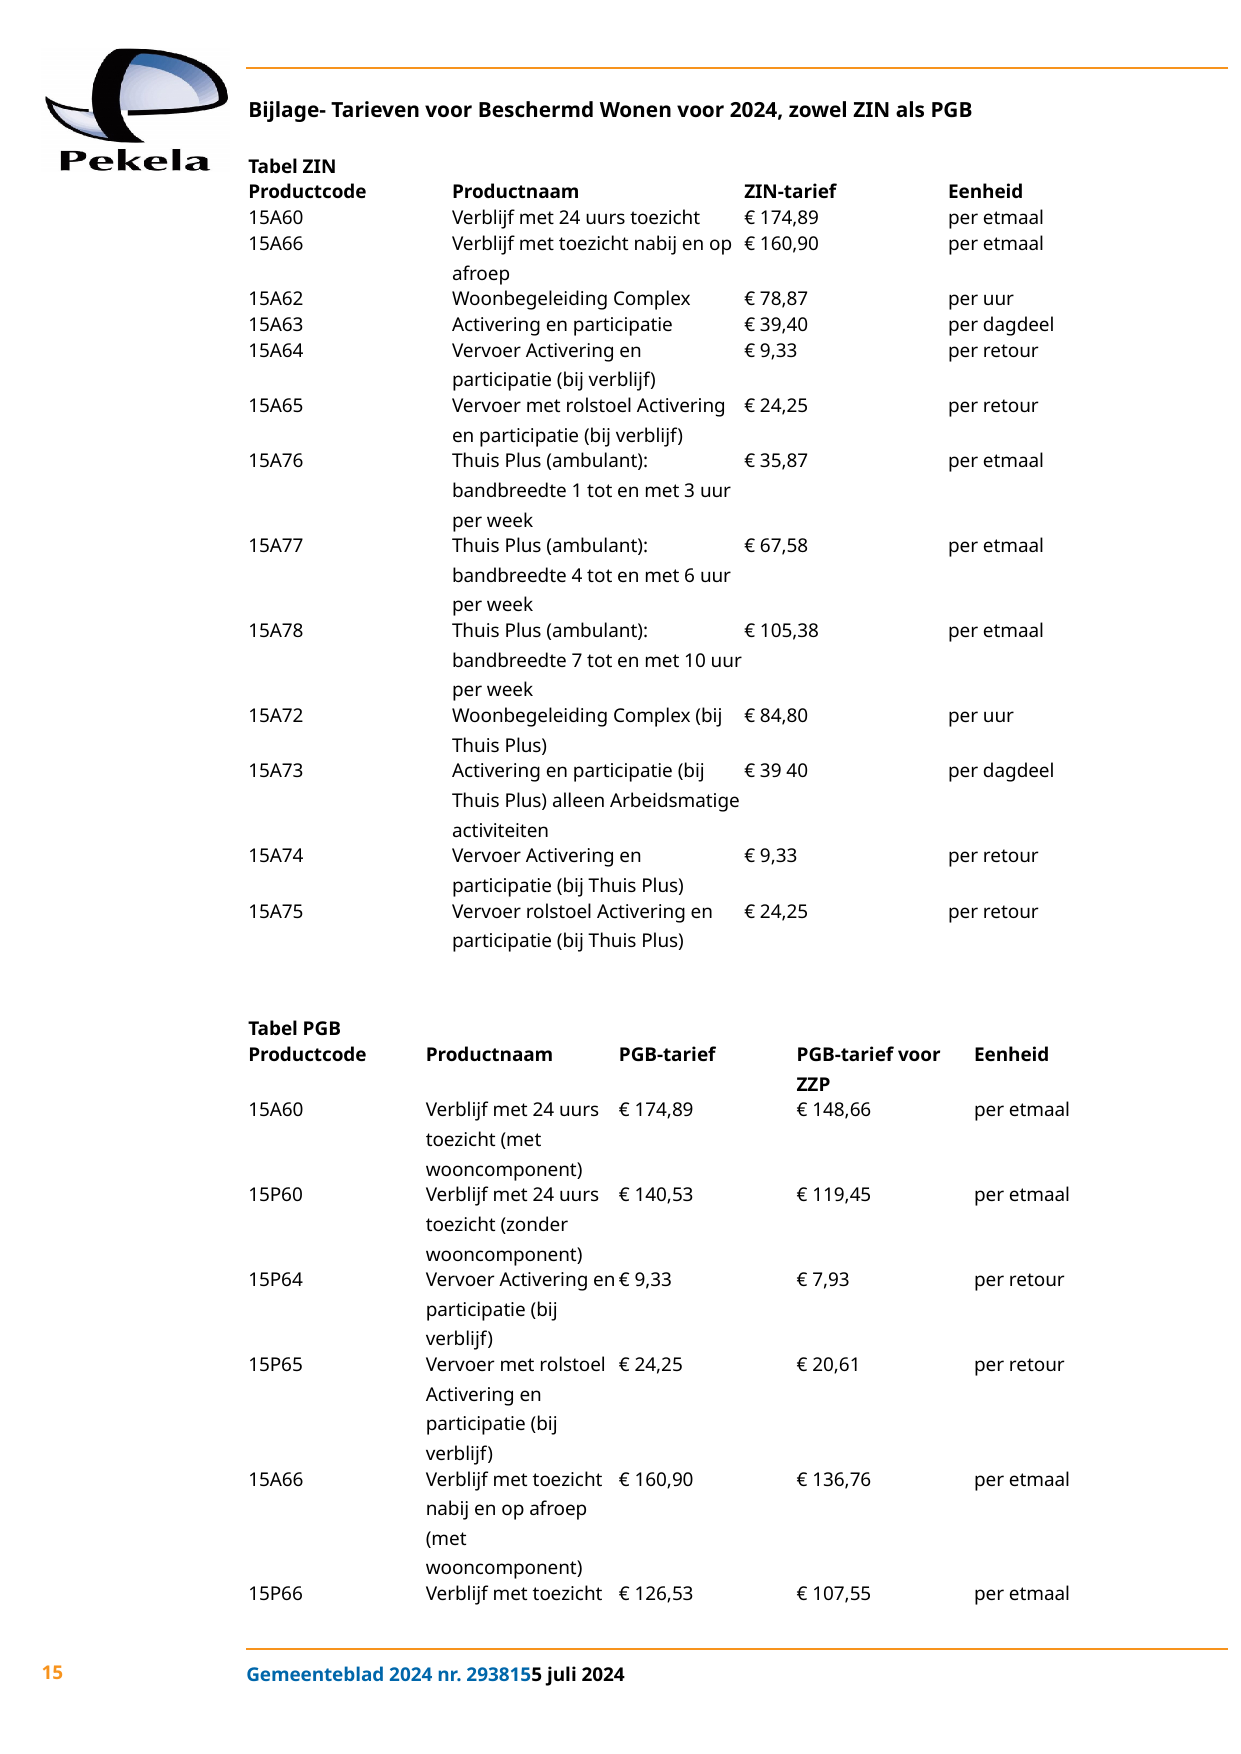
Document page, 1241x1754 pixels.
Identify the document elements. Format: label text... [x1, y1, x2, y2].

table_cell 15A78 [248, 618, 452, 702]
table_cell € 140,53 [619, 1182, 796, 1266]
table_cell Verblijf met toezicht [426, 1580, 619, 1606]
table_cell 15A76 [248, 448, 452, 532]
table_cell per retour [948, 898, 1152, 953]
table_cell Woonbegeleiding Complex [452, 286, 744, 311]
table_cell € 9,33 [744, 843, 948, 898]
table_cell Thuis Plus (ambulant): bandbreedte 7 tot en met 10 uur per week [452, 618, 744, 702]
table_cell per dagdeel [948, 758, 1152, 842]
table_cell PGB-tarief voor ZZP [796, 1041, 974, 1097]
table_cell € 174,89 [619, 1097, 796, 1182]
table_cell Verblijf met toezicht nabij en op afroep [452, 230, 744, 286]
table_cell 15A64 [248, 337, 452, 392]
table_cell Thuis Plus (ambulant): bandbreedte 1 tot en met 3 uur per week [452, 448, 744, 532]
text Bijlage- Tarieven voor Beschermd Wonen voor 2024, zowel ZIN als PGB [248, 95, 1152, 123]
table_cell 15A66 [248, 230, 452, 286]
table_cell 15A73 [248, 758, 452, 842]
table_cell 15P60 [248, 1182, 426, 1266]
table_cell per etmaal [948, 533, 1152, 617]
table_cell € 119,45 [796, 1182, 974, 1266]
table_cell € 39 40 [744, 758, 948, 842]
table_cell € 7,93 [796, 1266, 974, 1351]
table_cell € 9,33 [619, 1266, 796, 1351]
table_cell 15A75 [248, 898, 452, 953]
table_cell per etmaal [974, 1182, 1152, 1266]
table_cell 15A74 [248, 843, 452, 898]
table_cell per uur [948, 286, 1152, 311]
table_cell € 24,25 [744, 392, 948, 448]
table_cell Productnaam [452, 179, 744, 204]
table_cell € 24,25 [619, 1351, 796, 1466]
table_cell Eenheid [974, 1041, 1152, 1097]
table_cell Vervoer Activering en participatie (bij verblijf) [452, 337, 744, 392]
table_cell per etmaal [974, 1580, 1152, 1606]
table_cell € 39,40 [744, 311, 948, 337]
table_cell Vervoer Activering en participatie (bij verblijf) [426, 1266, 619, 1351]
table_cell ZIN-tarief [744, 179, 948, 204]
table_cell per dagdeel [948, 311, 1152, 337]
table_cell € 105,38 [744, 618, 948, 702]
table_cell Verblijf met 24 uurs toezicht [452, 205, 744, 230]
table_cell per etmaal [974, 1097, 1152, 1182]
table_cell per retour [974, 1351, 1152, 1466]
table_cell Productcode [248, 1041, 426, 1097]
table_cell Verblijf met 24 uurs toezicht (met wooncomponent) [426, 1097, 619, 1182]
table_header Tabel ZIN [248, 153, 1152, 179]
table_header Tabel PGB [248, 1016, 1152, 1041]
table_cell € 78,87 [744, 286, 948, 311]
table_cell Vervoer met rolstoel Activering en participatie (bij verblijf) [452, 392, 744, 448]
table_cell per etmaal [974, 1466, 1152, 1580]
table_cell Eenheid [948, 179, 1152, 204]
table_cell € 174,89 [744, 205, 948, 230]
table_cell Activering en participatie (bij Thuis Plus) alleen Arbeidsmatige activiteiten [452, 758, 744, 842]
table_cell per etmaal [948, 448, 1152, 532]
table_cell per retour [948, 337, 1152, 392]
table_cell 15A63 [248, 311, 452, 337]
table_cell per uur [948, 702, 1152, 758]
table_cell per etmaal [948, 230, 1152, 286]
table_cell € 136,76 [796, 1466, 974, 1580]
table_cell Verblijf met toezicht nabij en op afroep (met wooncomponent) [426, 1466, 619, 1580]
table_cell 15A72 [248, 702, 452, 758]
table_cell per retour [948, 392, 1152, 448]
table_cell € 126,53 [619, 1580, 796, 1606]
table_cell per etmaal [948, 618, 1152, 702]
table_cell Vervoer met rolstoel Activering en participatie (bij verblijf) [426, 1351, 619, 1466]
table_cell € 160,90 [744, 230, 948, 286]
table_cell 15P65 [248, 1351, 426, 1466]
picture [41, 47, 231, 172]
table_cell Productcode [248, 179, 452, 204]
table_cell € 67,58 [744, 533, 948, 617]
table_cell Woonbegeleiding Complex (bij Thuis Plus) [452, 702, 744, 758]
table_cell € 35,87 [744, 448, 948, 532]
table_cell € 148,66 [796, 1097, 974, 1182]
table_cell € 84,80 [744, 702, 948, 758]
table_cell Activering en participatie [452, 311, 744, 337]
table_cell 15A60 [248, 205, 452, 230]
table_cell 15A60 [248, 1097, 426, 1182]
table_cell Thuis Plus (ambulant): bandbreedte 4 tot en met 6 uur per week [452, 533, 744, 617]
table_cell Productnaam [426, 1041, 619, 1097]
table_cell 15A65 [248, 392, 452, 448]
table_cell Vervoer rolstoel Activering en participatie (bij Thuis Plus) [452, 898, 744, 953]
table_cell € 20,61 [796, 1351, 974, 1466]
table_cell per retour [948, 843, 1152, 898]
table_cell per etmaal [948, 205, 1152, 230]
table_cell 15A62 [248, 286, 452, 311]
table_cell € 24,25 [744, 898, 948, 953]
table_cell PGB-tarief [619, 1041, 796, 1097]
table_cell 15A77 [248, 533, 452, 617]
table_cell per retour [974, 1266, 1152, 1351]
table_cell Verblijf met 24 uurs toezicht (zonder wooncomponent) [426, 1182, 619, 1266]
table_cell € 107,55 [796, 1580, 974, 1606]
table_cell 15P66 [248, 1580, 426, 1606]
table_cell 15A66 [248, 1466, 426, 1580]
table_cell € 160,90 [619, 1466, 796, 1580]
table_cell € 9,33 [744, 337, 948, 392]
table_cell Vervoer Activering en participatie (bij Thuis Plus) [452, 843, 744, 898]
table_cell 15P64 [248, 1266, 426, 1351]
